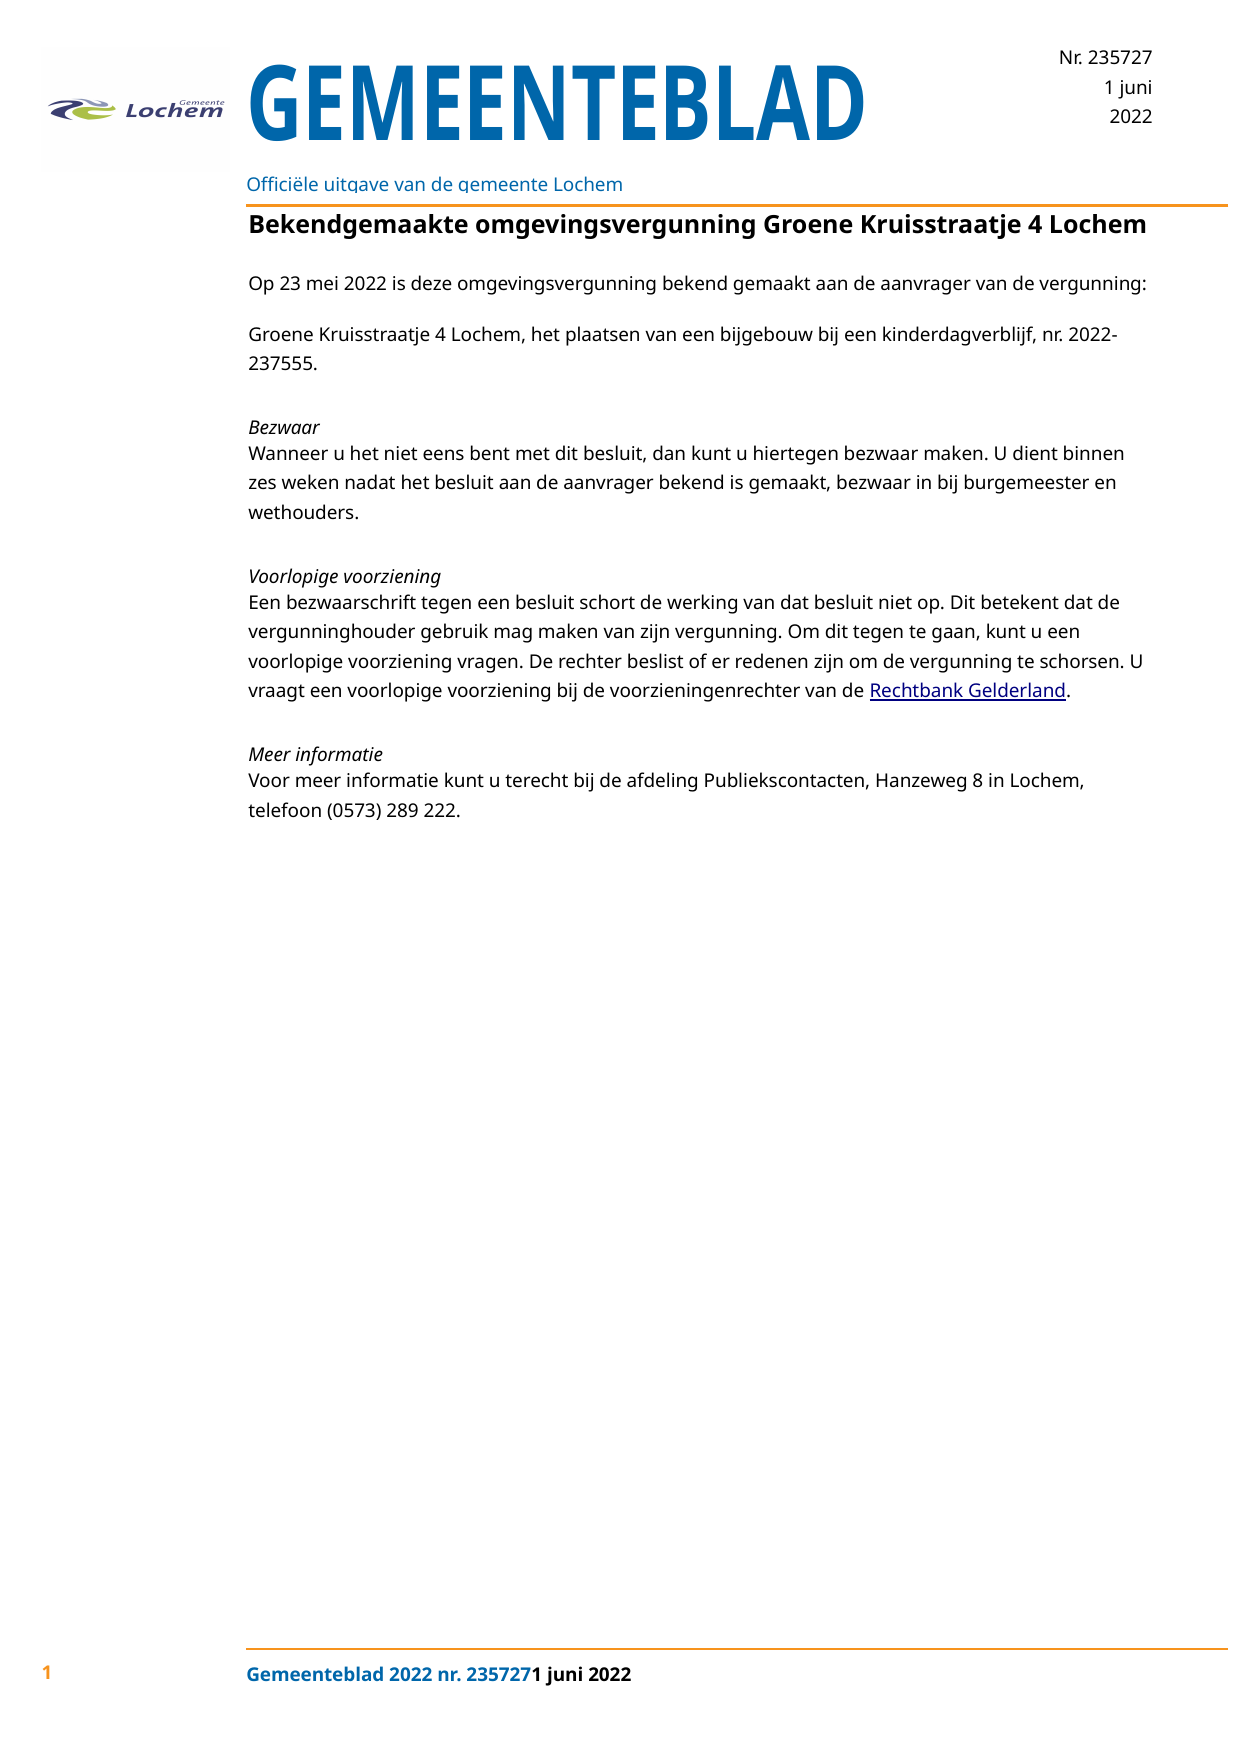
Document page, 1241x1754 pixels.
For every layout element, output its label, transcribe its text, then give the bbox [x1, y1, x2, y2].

text Een bezwaarschrift tegen een besluit schort de werking van dat besluit niet op. Dit betekent dat de vergunninghouder gebruik mag maken van zijn vergunning. Om dit tegen te gaan, kunt u een voorlopige voorziening vragen. De rechter beslist of er redenen zijn om de vergunning te schorsen. U vraagt een voorlopige voorziening bij de voorzieningenrechter van de Rechtbank Gelderland. [248, 589, 1152, 703]
text Bezwaar [248, 414, 1152, 440]
text Groene Kruisstraatje 4 Lochem, het plaatsen van een bijgebouw bij een kinderdagverblijf, nr. 2022-237555. [248, 321, 1152, 376]
text Wanneer u het niet eens bent met dit besluit, dan kunt u hiertegen bezwaar maken. U dient binnen zes weken nadat het besluit aan de aanvrager bekend is gemaakt, bezwaar in bij burgemeester en wethouders. [248, 440, 1152, 525]
text Op 23 mei 2022 is deze omgevingsvergunning bekend gemaakt aan de aanvrager van de vergunning: [248, 270, 1152, 296]
picture [41, 47, 231, 172]
text Meer informatie [248, 742, 1152, 767]
text Voor meer informatie kunt u terecht bij de afdeling Publiekscontacten, Hanzeweg 8 in Lochem, telefoon (0573) 289 222. [248, 767, 1152, 823]
text Voorlopige voorziening [248, 563, 1152, 589]
text Bekendgemaakte omgevingsvergunning Groene Kruisstraatje 4 Lochem [248, 207, 1152, 241]
